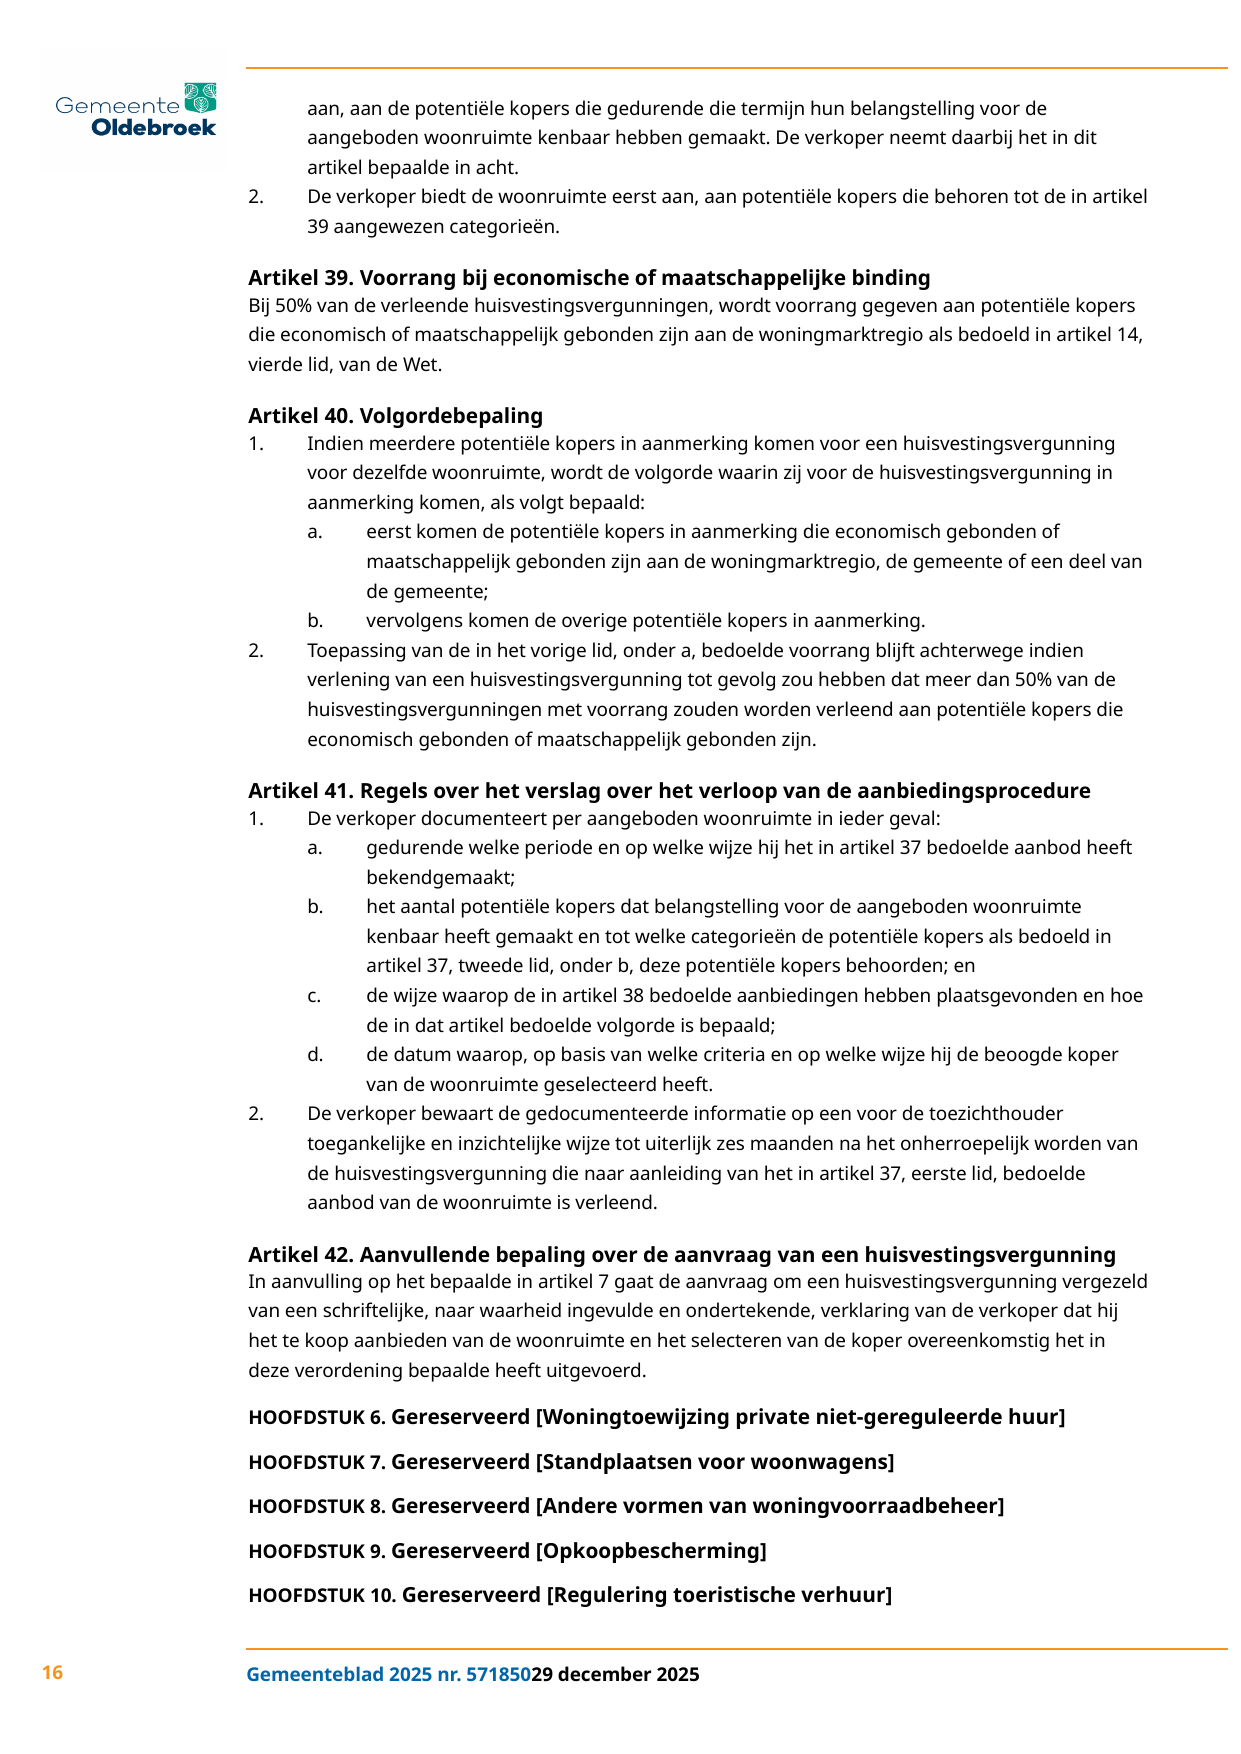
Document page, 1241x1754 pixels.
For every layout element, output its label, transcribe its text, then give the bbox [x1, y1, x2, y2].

text Artikel 39. Voorrang bij economische of maatschappelijke binding [248, 263, 1152, 292]
text Artikel 40. Volgordebepaling [248, 402, 1152, 430]
list het aantal potentiële kopers dat belangstelling voor de aangeboden woonruimte kenbaar heeft gemaakt en tot welke categorieën de potentiële kopers als bedoeld in artikel 37, tweede lid, onder b, deze potentiële kopers behoorden; en [307, 893, 1152, 978]
list gedurende welke periode en op welke wijze hij het in artikel 37 bedoelde aanbod heeft bekendgemaakt; [307, 834, 1152, 889]
list eerst komen de potentiële kopers in aanmerking die economisch gebonden of maatschappelijk gebonden zijn aan de woningmarktregio, de gemeente of een deel van de gemeente; [307, 519, 1152, 604]
list aan, aan de potentiële kopers die gedurende die termijn hun belangstelling voor de aangeboden woonruimte kenbaar hebben gemaakt. De verkoper neemt daarbij het in dit artikel bepaalde in acht. [248, 95, 1152, 180]
text HOOFDSTUK 6. Gereserveerd [Woningtoewijzing private niet-gereguleerde huur] [248, 1402, 1152, 1431]
list Indien meerdere potentiële kopers in aanmerking komen voor een huisvestingsvergunning voor dezelfde woonruimte, wordt de volgorde waarin zij voor de huisvestingsvergunning in aanmerking komen, als volgt bepaald: [248, 430, 1152, 515]
text HOOFDSTUK 7. Gereserveerd [Standplaatsen voor woonwagens] [248, 1447, 1152, 1475]
list Toepassing van de in het vorige lid, onder a, bedoelde voorrang blijft achterwege indien verlening van een huisvestingsvergunning tot gevolg zou hebben dat meer dan 50% van de huisvestingsvergunningen met voorrang zouden worden verleend aan potentiële kopers die economisch gebonden of maatschappelijk gebonden zijn. [248, 637, 1152, 752]
picture [41, 47, 231, 172]
list de wijze waarop de in artikel 38 bedoelde aanbiedingen hebben plaatsgevonden en hoe de in dat artikel bedoelde volgorde is bepaald; [307, 982, 1152, 1037]
list De verkoper biedt de woonruimte eerst aan, aan potentiële kopers die behoren tot de in artikel 39 aangewezen categorieën. [248, 183, 1152, 239]
list De verkoper bewaart de gedocumenteerde informatie op een voor de toezichthouder toegankelijke en inzichtelijke wijze tot uiterlijk zes maanden na het onherroepelijk worden van de huisvestingsvergunning die naar aanleiding van het in artikel 37, eerste lid, bedoelde aanbod van de woonruimte is verleend. [248, 1101, 1152, 1215]
text HOOFDSTUK 10. Gereserveerd [Regulering toeristische verhuur] [248, 1580, 1152, 1609]
text In aanvulling op het bepaalde in artikel 7 gaat de aanvraag om een huisvestingsvergunning vergezeld van een schriftelijke, naar waarheid ingevulde en ondertekende, verklaring van de verkoper dat hij het te koop aanbieden van de woonruimte en het selecteren van de koper overeenkomstig het in deze verordening bepaalde heeft uitgevoerd. [248, 1268, 1152, 1383]
text Bij 50% van de verleende huisvestingsvergunningen, wordt voorrang gegeven aan potentiële kopers die economisch of maatschappelijk gebonden zijn aan de woningmarktregio als bedoeld in artikel 14, vierde lid, van de Wet. [248, 292, 1152, 377]
text Artikel 42. Aanvullende bepaling over de aanvraag van een huisvestingsvergunning [248, 1240, 1152, 1268]
list de datum waarop, op basis van welke criteria en op welke wijze hij de beoogde koper van de woonruimte geselecteerd heeft. [307, 1041, 1152, 1097]
list vervolgens komen de overige potentiële kopers in aanmerking. [307, 607, 1152, 633]
list De verkoper documenteert per aangeboden woonruimte in ieder geval: [248, 805, 1152, 830]
text HOOFDSTUK 9. Gereserveerd [Opkoopbescherming] [248, 1536, 1152, 1564]
text Artikel 41. Regels over het verslag over het verloop van de aanbiedingsprocedure [248, 776, 1152, 805]
text HOOFDSTUK 8. Gereserveerd [Andere vormen van woningvoorraadbeheer] [248, 1491, 1152, 1520]
